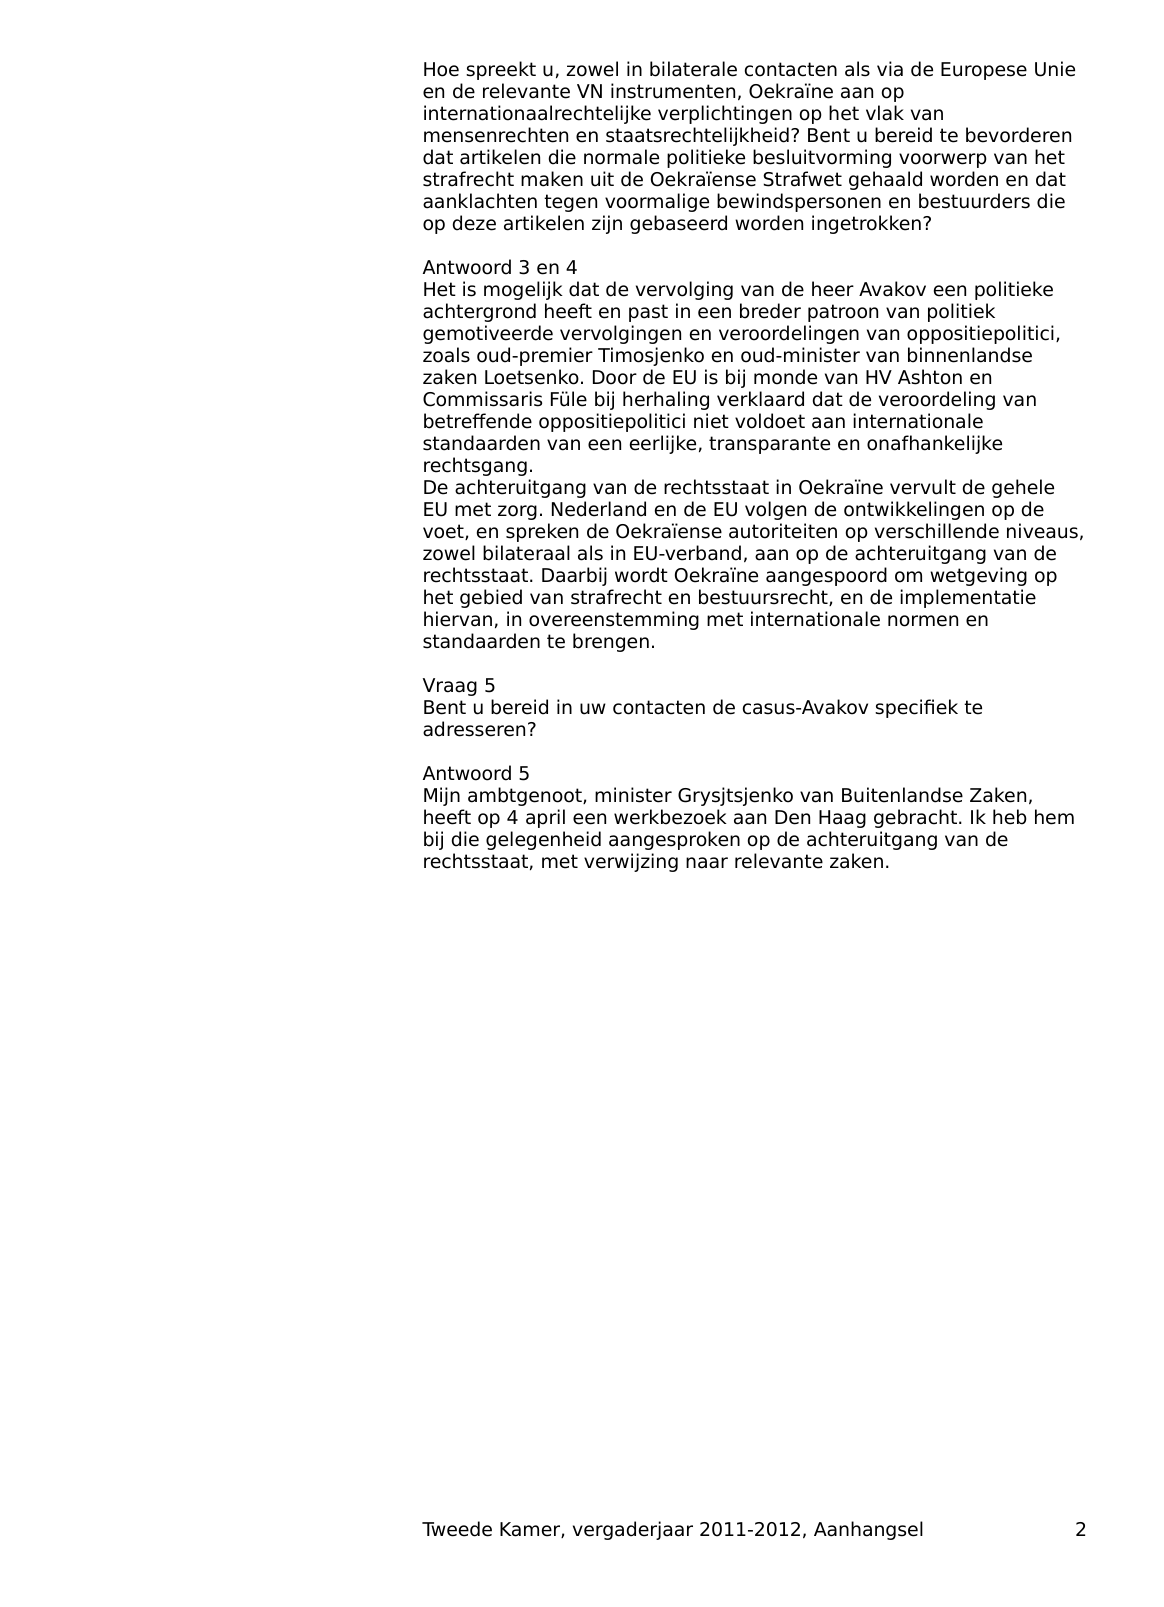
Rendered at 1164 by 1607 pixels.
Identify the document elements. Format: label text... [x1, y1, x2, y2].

text Hoe spreekt u, zowel in bilaterale contacten als via de Europese Unie en de relevante VN instrumenten, Oekraïne aan op internationaalrechtelijke verplichtingen op het vlak van mensenrechten en staatsrechtelijkheid? Bent u bereid te bevorderen dat artikelen die normale politieke besluitvorming voorwerp van het strafrecht maken uit de Oekraïense Strafwet gehaald worden en dat aanklachten tegen voormalige bewindspersonen en bestuurders die op deze artikelen zijn gebaseerd worden ingetrokken? [422, 59, 1087, 235]
text Antwoord 3 en 4 [422, 257, 1087, 279]
text Het is mogelijk dat de vervolging van de heer Avakov een politieke achtergrond heeft en past in een breder patroon van politiek gemotiveerde vervolgingen en veroordelingen van oppositiepolitici, zoals oud-premier Timosjenko en oud-minister van binnenlandse zaken Loetsenko. Door de EU is bij monde van HV Ashton en Commissaris Füle bij herhaling verklaard dat de veroordeling van betreffende oppositiepolitici niet voldoet aan internationale standaarden van een eerlijke, transparante en onafhankelijke rechtsgang. [422, 279, 1087, 477]
text Antwoord 5 [422, 763, 1087, 785]
text Mijn ambtgenoot, minister Grysjtsjenko van Buitenlandse Zaken, heeft op 4 april een werkbezoek aan Den Haag gebracht. Ik heb hem bij die gelegenheid aangesproken op de achteruitgang van de rechtsstaat, met verwijzing naar relevante zaken. [422, 785, 1087, 873]
text Bent u bereid in uw contacten de casus-Avakov specifiek te adresseren? [422, 697, 1087, 741]
text Vraag 5 [422, 675, 1087, 697]
text De achteruitgang van de rechtsstaat in Oekraïne vervult de gehele EU met zorg. Nederland en de EU volgen de ontwikkelingen op de voet, en spreken de Oekraïense autoriteiten op verschillende niveaus, zowel bilateraal als in EU-verband, aan op de achteruitgang van de rechtsstaat. Daarbij wordt Oekraïne aangespoord om wetgeving op het gebied van strafrecht en bestuursrecht, en de implementatie hiervan, in overeenstemming met internationale normen en standaarden te brengen. [422, 477, 1087, 653]
